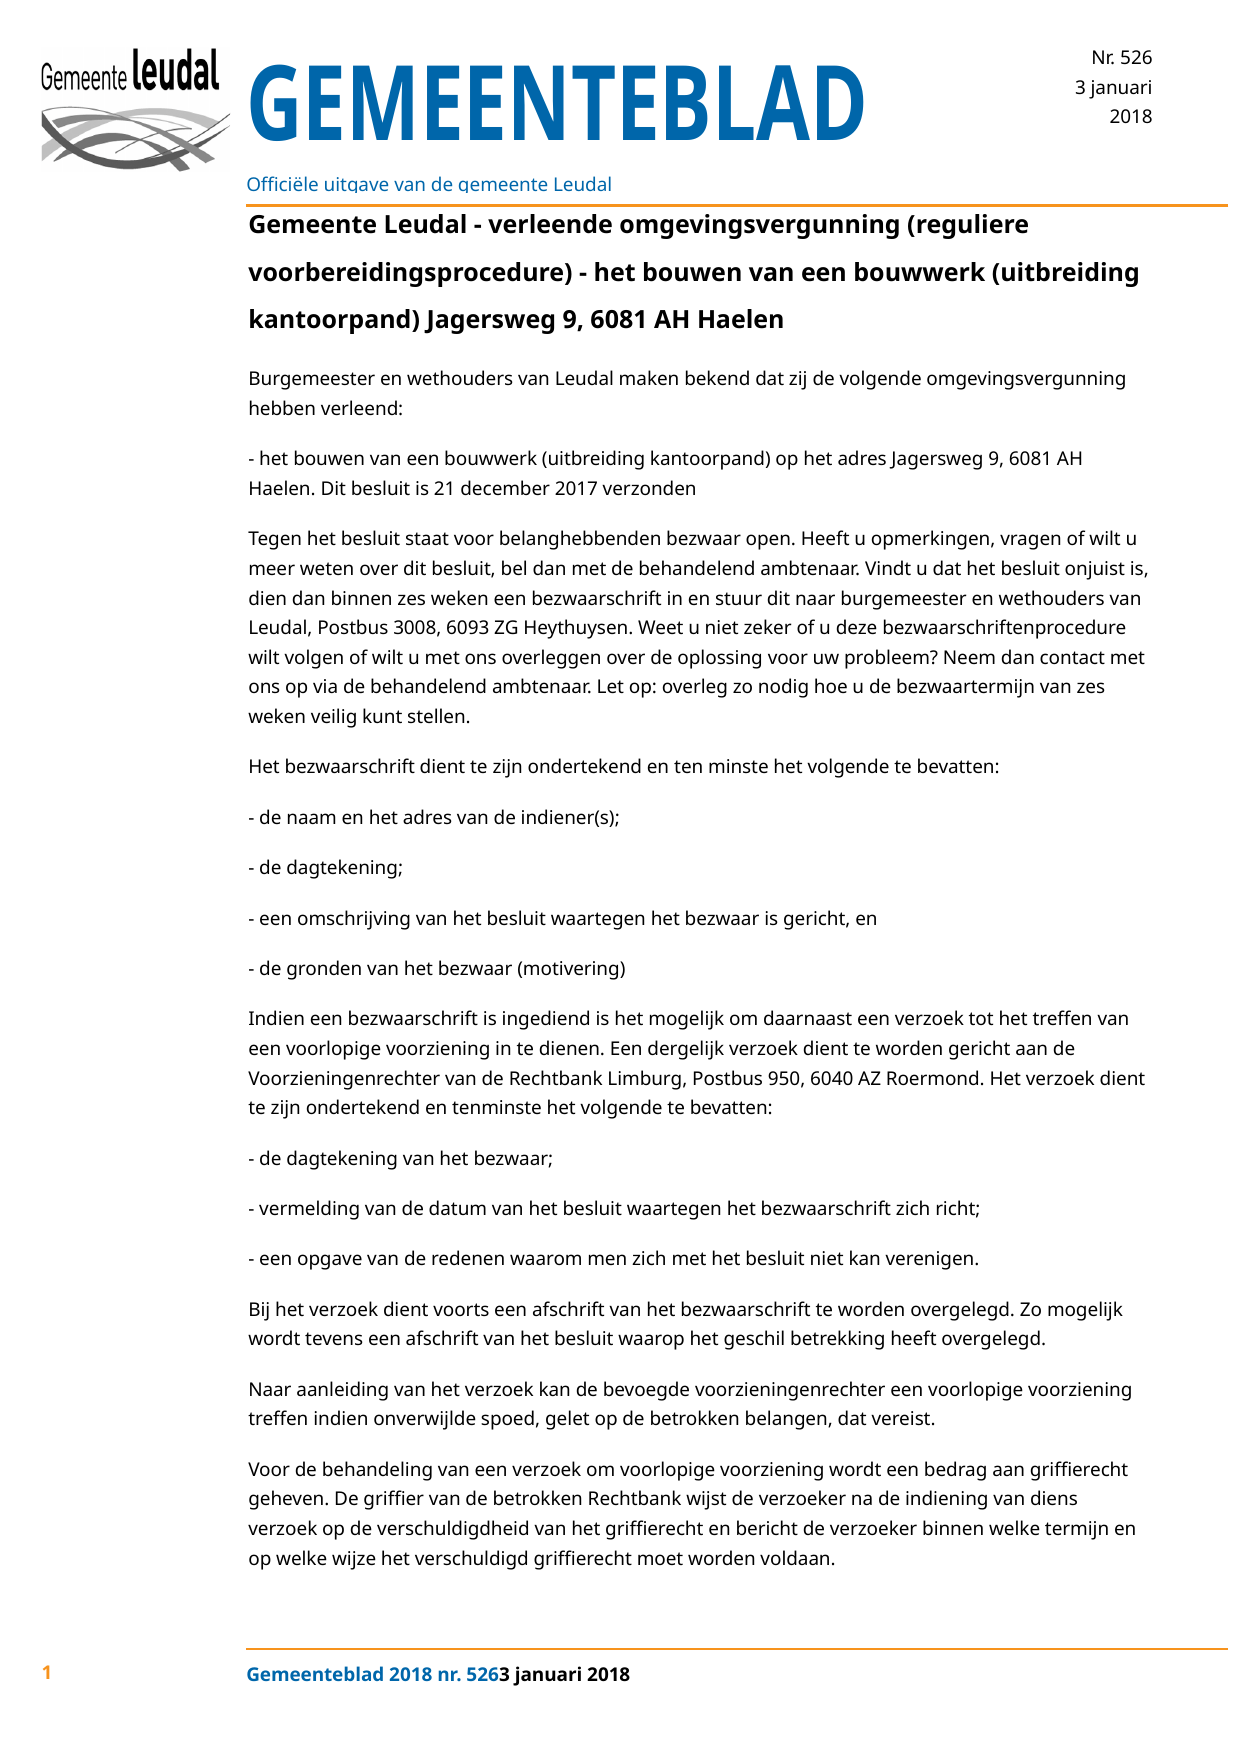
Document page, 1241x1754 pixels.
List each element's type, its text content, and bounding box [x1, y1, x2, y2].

text - een opgave van de redenen waarom men zich met het besluit niet kan verenigen. [248, 1246, 1152, 1271]
text - het bouwen van een bouwwerk (uitbreiding kantoorpand) op het adres Jagersweg 9, 6081 AH Haelen. Dit besluit is 21 december 2017 verzonden [248, 446, 1152, 501]
text Gemeente Leudal - verleende omgevingsvergunning (reguliere voorbereidingsprocedure) - het bouwen van een bouwwerk (uitbreiding kantoorpand) Jagersweg 9, 6081 AH Haelen [248, 207, 1152, 336]
text - een omschrijving van het besluit waartegen het bezwaar is gericht, en [248, 905, 1152, 930]
text - de naam en het adres van de indiener(s); [248, 804, 1152, 829]
text - vermelding van de datum van het besluit waartegen het bezwaarschrift zich richt; [248, 1195, 1152, 1221]
text - de dagtekening; [248, 854, 1152, 880]
text - de dagtekening van het bezwaar; [248, 1145, 1152, 1170]
text Tegen het besluit staat voor belanghebbenden bezwaar open. Heeft u opmerkingen, vragen of wilt u meer weten over dit besluit, bel dan met de behandelend ambtenaar. Vindt u dat het besluit onjuist is, dien dan binnen zes weken een bezwaarschrift in en stuur dit naar burgemeester en wethouders van Leudal, Postbus 3008, 6093 ZG Heythuysen. Weet u niet zeker of u deze bezwaarschriftenprocedure wilt volgen of wilt u met ons overleggen over de oplossing voor uw probleem? Neem dan contact met ons op via de behandelend ambtenaar. Let op: overleg zo nodig hoe u de bezwaartermijn van zes weken veilig kunt stellen. [248, 526, 1152, 729]
text Indien een bezwaarschrift is ingediend is het mogelijk om daarnaast een verzoek tot het treffen van een voorlopige voorziening in te dienen. Een dergelijk verzoek dient te worden gericht aan de Voorzieningenrechter van de Rechtbank Limburg, Postbus 950, 6040 AZ Roermond. Het verzoek dient te zijn ondertekend en tenminste het volgende te bevatten: [248, 1006, 1152, 1120]
text Voor de behandeling van een verzoek om voorlopige voorziening wordt een bedrag aan griffierecht geheven. De griffier van de betrokken Rechtbank wijst de verzoeker na de indiening van diens verzoek op de verschuldigdheid van het griffierecht en bericht de verzoeker binnen welke termijn en op welke wijze het verschuldigd griffierecht moet worden voldaan. [248, 1456, 1152, 1570]
text - de gronden van het bezwaar (motivering) [248, 955, 1152, 981]
text Bij het verzoek dient voorts een afschrift van het bezwaarschrift te worden overgelegd. Zo mogelijk wordt tevens een afschrift van het besluit waarop het geschil betrekking heeft overgelegd. [248, 1296, 1152, 1351]
text Burgemeester en wethouders van Leudal maken bekend dat zij de volgende omgevingsvergunning hebben verleend: [248, 366, 1152, 421]
text Naar aanleiding van het verzoek kan de bevoegde voorzieningenrechter een voorlopige voorziening treffen indien onverwijlde spoed, gelet op de betrokken belangen, dat vereist. [248, 1376, 1152, 1431]
text Het bezwaarschrift dient te zijn ondertekend en ten minste het volgende te bevatten: [248, 753, 1152, 779]
picture [41, 47, 231, 172]
